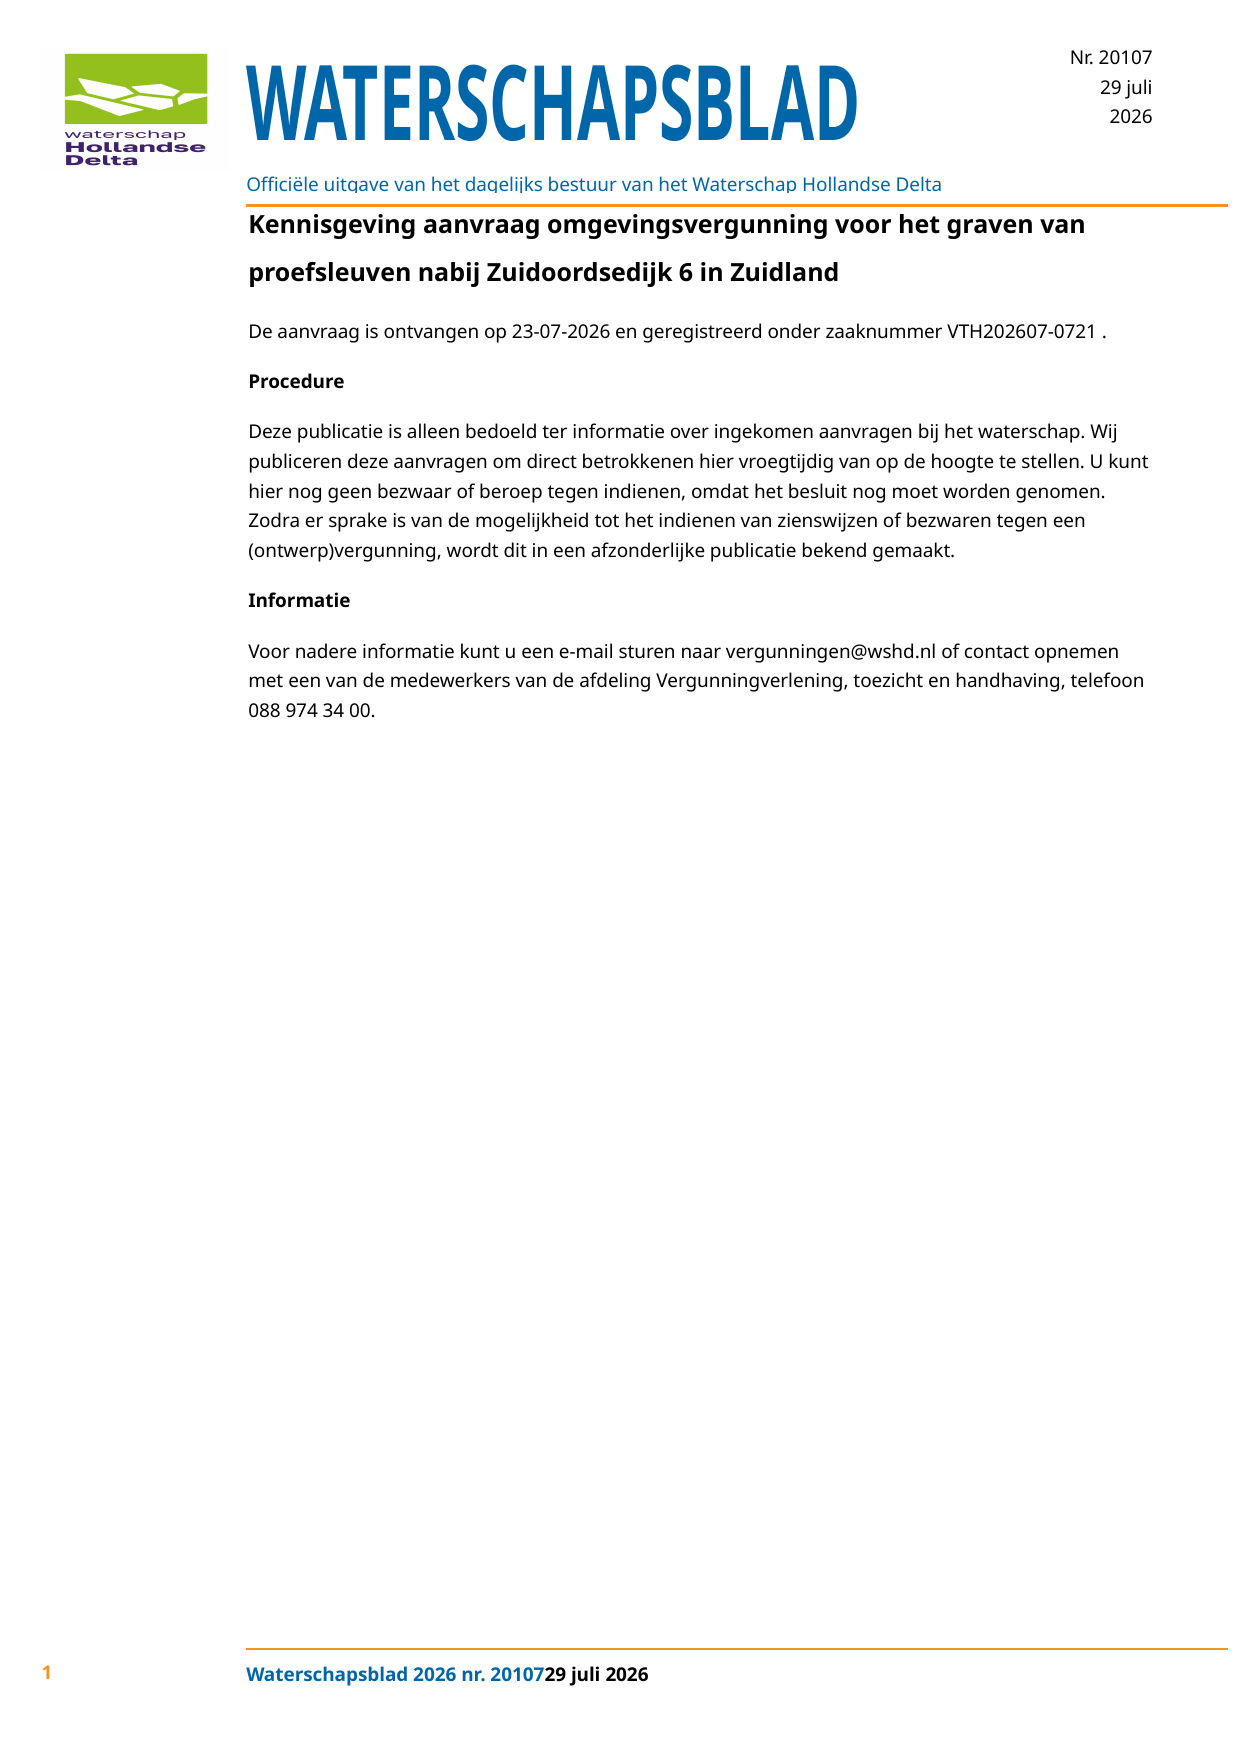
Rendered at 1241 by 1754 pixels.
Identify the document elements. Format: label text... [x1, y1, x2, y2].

text Informatie [248, 587, 1152, 613]
picture [41, 47, 231, 172]
text Kennisgeving aanvraag omgevingsvergunning voor het graven van proefsleuven nabij Zuidoordsedijk 6 in Zuidland [248, 207, 1152, 288]
text Procedure [248, 368, 1152, 394]
text De aanvraag is ontvangen op 23-07-2026 en geregistreerd onder zaaknummer VTH202607-0721 . [248, 318, 1152, 344]
text Deze publicatie is alleen bedoeld ter informatie over ingekomen aanvragen bij het waterschap. Wij publiceren deze aanvragen om direct betrokkenen hier vroegtijdig van op de hoogte te stellen. U kunt hier nog geen bezwaar of beroep tegen indienen, omdat het besluit nog moet worden genomen. Zodra er sprake is van de mogelijkheid tot het indienen van zienswijzen of bezwaren tegen een (ontwerp)vergunning, wordt dit in een afzonderlijke publicatie bekend gemaakt. [248, 419, 1152, 563]
text Voor nadere informatie kunt u een e-mail sturen naar vergunningen@wshd.nl of contact opnemen met een van de medewerkers van de afdeling Vergunningverlening, toezicht en handhaving, telefoon 088 974 34 00. [248, 638, 1152, 723]
